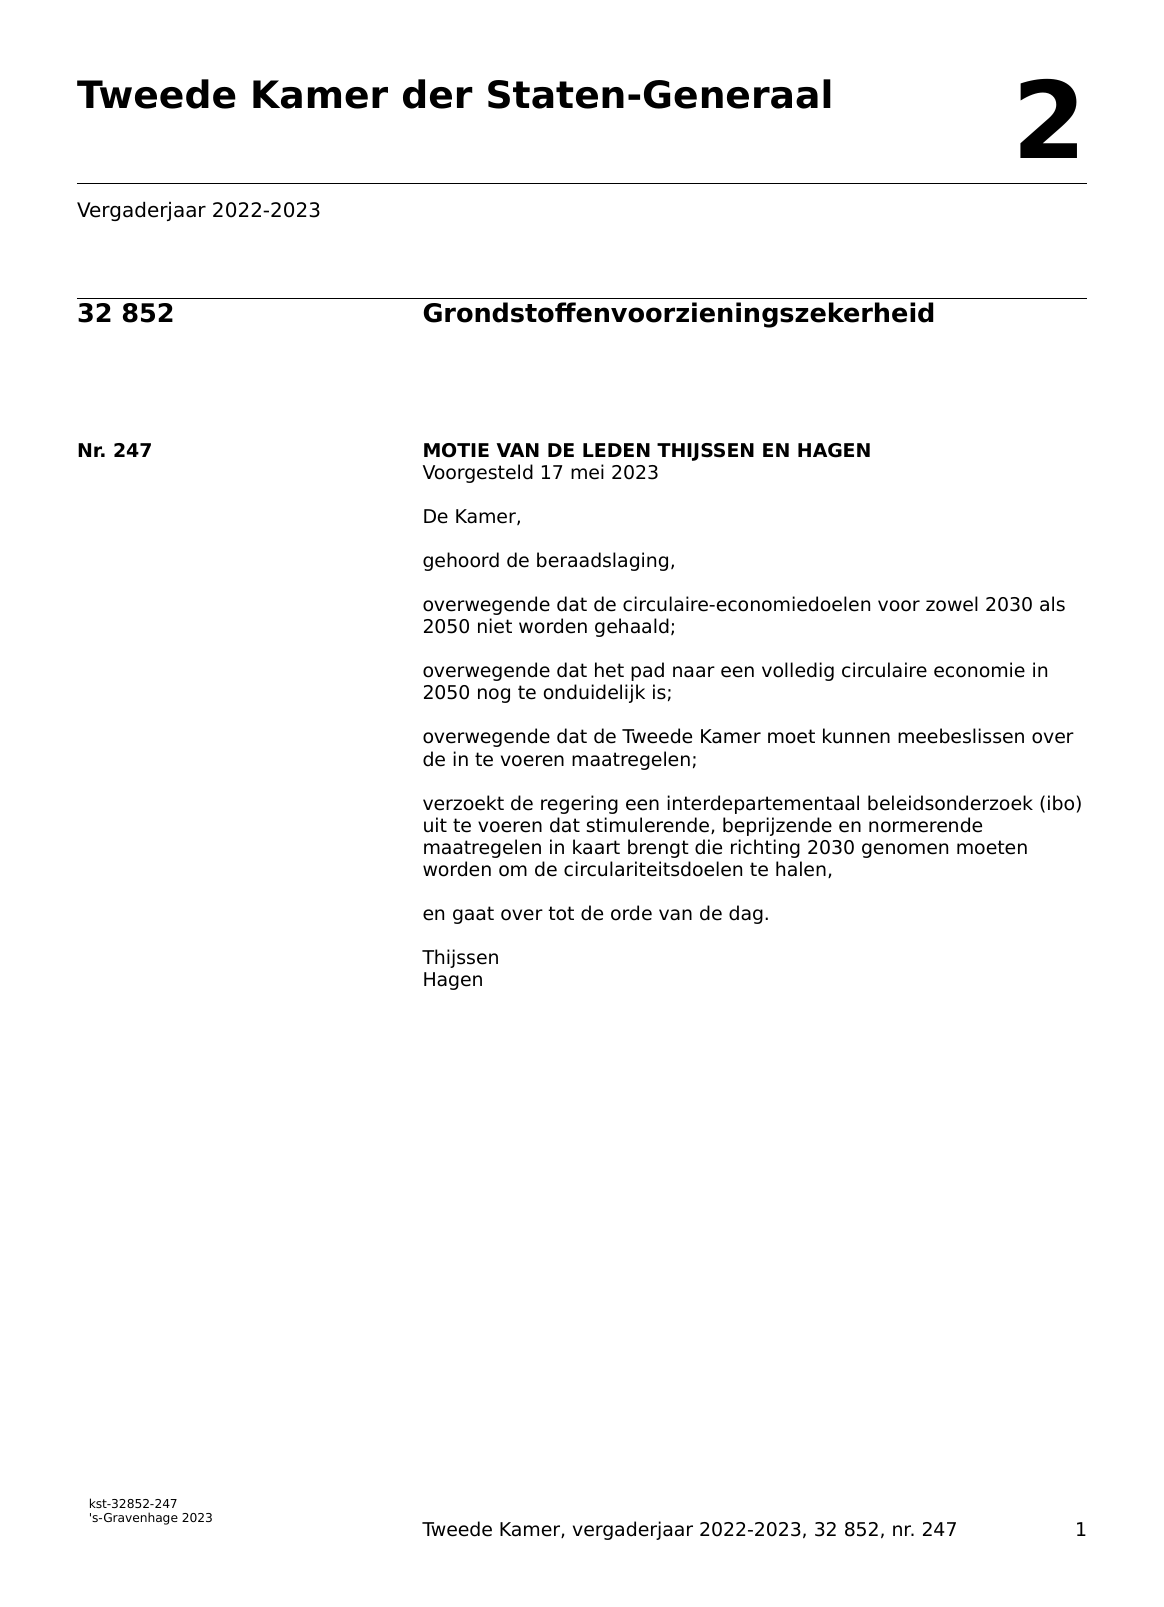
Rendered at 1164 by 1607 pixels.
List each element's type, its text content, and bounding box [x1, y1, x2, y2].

subtitle 32 852 Grondstoffenvoorzieningszekerheid [77, 299, 1087, 329]
text Thijssen [422, 947, 1087, 969]
text overwegende dat het pad naar een volledig circulaire economie in 2050 nog te onduidelijk is; [422, 660, 1087, 704]
text kst-32852-247 [88, 1497, 323, 1511]
table_cell Vergaderjaar 2022-2023 [77, 184, 1087, 298]
text Hagen [422, 969, 1087, 991]
table_header Tweede Kamer der Staten-Generaal [77, 59, 886, 183]
text gehoord de beraadslaging, [422, 550, 1087, 572]
text overwegende dat de Tweede Kamer moet kunnen meebeslissen over de in te voeren maatregelen; [422, 726, 1087, 770]
text verzoekt de regering een interdepartementaal beleidsonderzoek (ibo) uit te voeren dat stimulerende, beprijzende en normerende maatregelen in kaart brengt die richting 2030 genomen moeten worden om de circulariteitsdoelen te halen, [422, 793, 1087, 881]
text overwegende dat de circulaire-economiedoelen voor zowel 2030 als 2050 niet worden gehaald; [422, 594, 1087, 638]
subtitle Nr. 247 MOTIE VAN DE LEDEN THIJSSEN EN HAGEN [77, 440, 1087, 462]
text Voorgesteld 17 mei 2023 [422, 462, 1087, 484]
text en gaat over tot de orde van de dag. [422, 903, 1087, 925]
table_header 2 [886, 59, 1087, 183]
text 's-Gravenhage 2023 [88, 1511, 323, 1525]
text De Kamer, [422, 506, 1087, 528]
